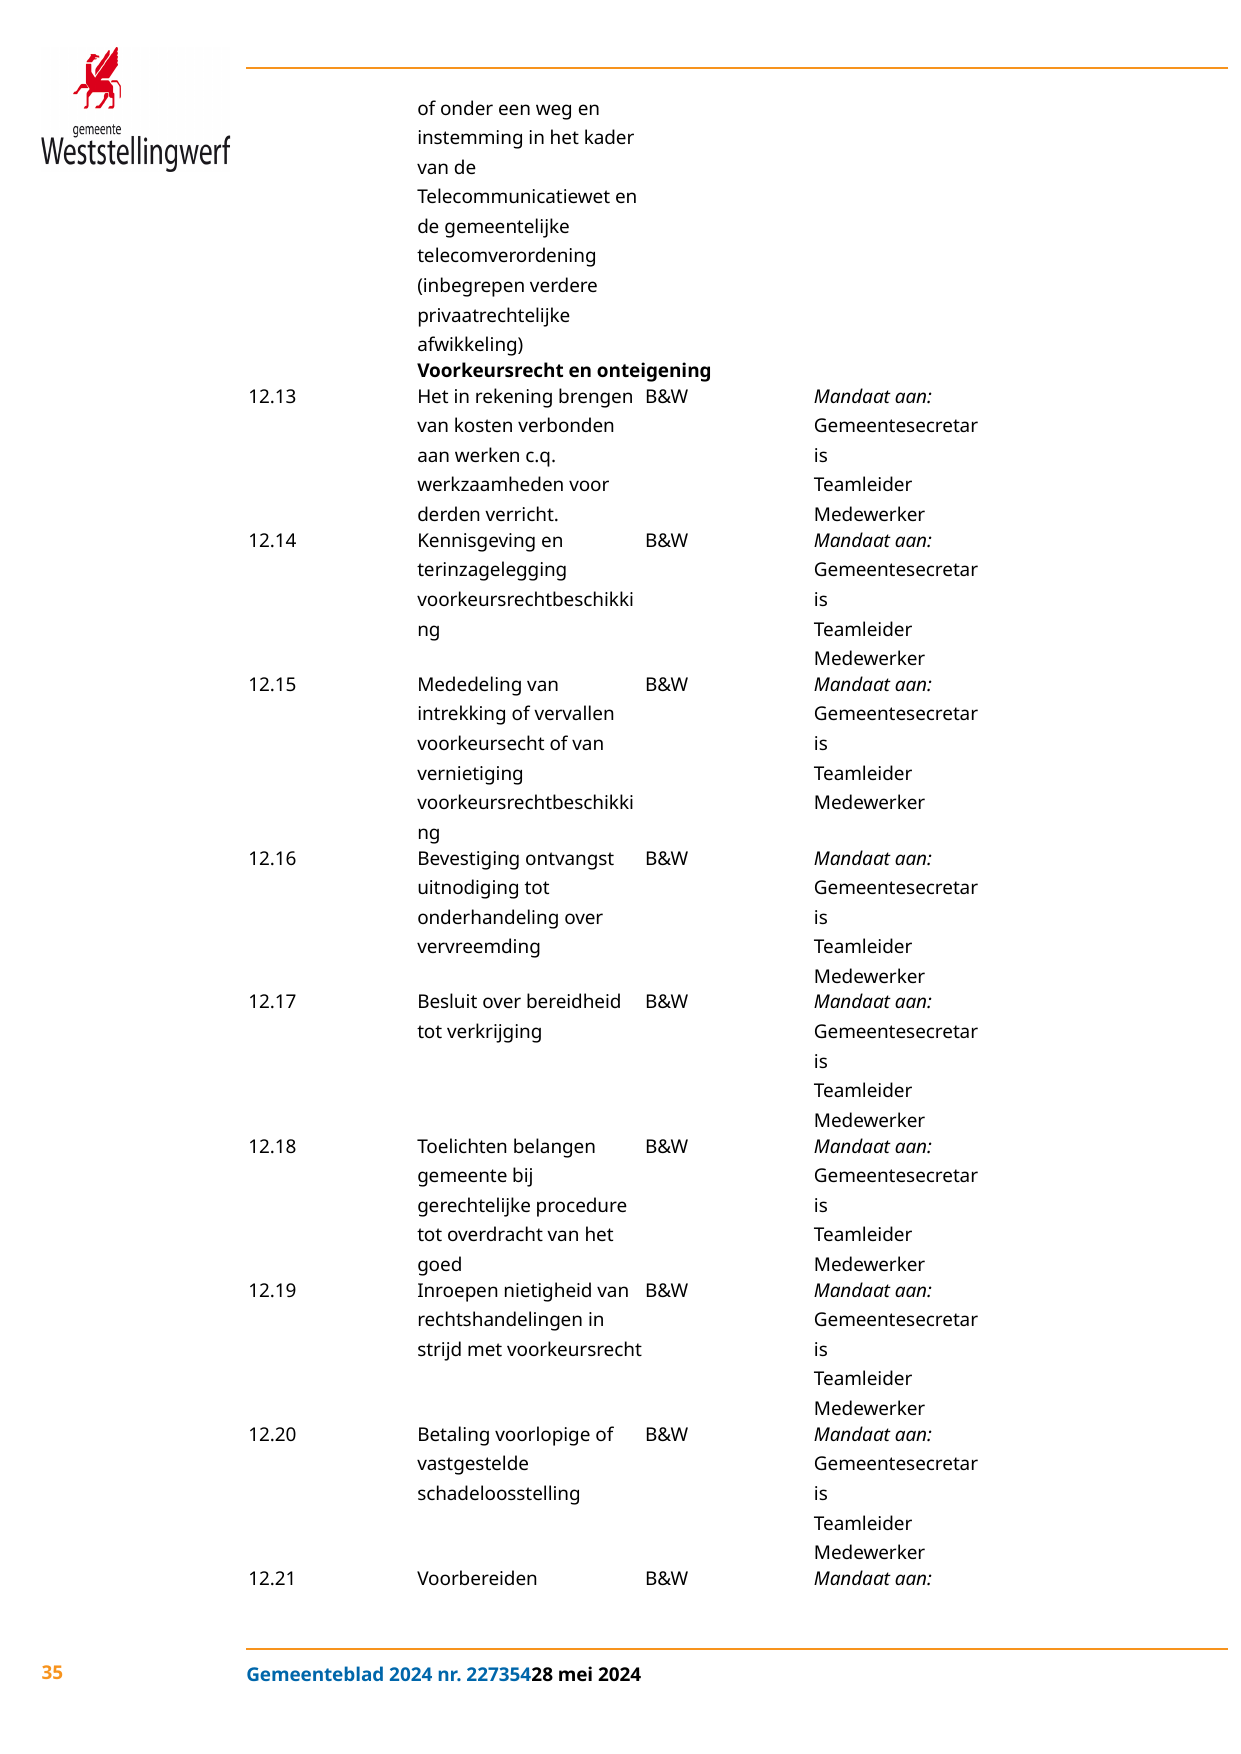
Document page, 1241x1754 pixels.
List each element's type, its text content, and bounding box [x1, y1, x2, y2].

table_cell Mandaat aan: Gemeentesecretaris Teamleider Medewerker [814, 1133, 983, 1277]
table_cell Het in rekening brengen van kosten verbonden aan werken c.q. werkzaamheden voor derden verricht. [417, 383, 645, 527]
table_cell B&W [645, 1421, 814, 1565]
table_cell Besluit over bereidheid tot verkrijging [417, 989, 645, 1133]
table_cell B&W [645, 527, 814, 671]
table_cell [983, 671, 1152, 845]
table_cell B&W [645, 845, 814, 989]
table_cell B&W [645, 989, 814, 1133]
table_cell [645, 95, 814, 357]
table_cell Toelichten belangen gemeente bij gerechtelijke procedure tot overdracht van het goed [417, 1133, 645, 1277]
picture [41, 47, 231, 172]
table_cell [983, 527, 1152, 671]
table_cell Voorbereiden [417, 1565, 645, 1591]
table_cell Mandaat aan: Gemeentesecretaris Teamleider Medewerker [814, 989, 983, 1133]
table_cell Bevestiging ontvangst uitnodiging tot onderhandeling over vervreemding [417, 845, 645, 989]
table_cell [983, 383, 1152, 527]
table_cell B&W [645, 1133, 814, 1277]
table_cell of onder een weg en instemming in het kader van de Telecommunicatiewet en de gemeentelijke telecomverordening (inbegrepen verdere privaatrechtelijke afwikkeling) [417, 95, 645, 357]
table_cell [983, 1565, 1152, 1591]
table_cell [983, 845, 1152, 989]
table_cell Mandaat aan: Gemeentesecretaris Teamleider Medewerker [814, 383, 983, 527]
table_cell 12.20 [248, 1421, 417, 1565]
table_cell Mededeling van intrekking of vervallen voorkeursecht of van vernietiging voorkeursrechtbeschikking [417, 671, 645, 845]
table_cell [248, 95, 417, 357]
table_cell 12.17 [248, 989, 417, 1133]
table_cell 12.13 [248, 383, 417, 527]
table_cell [248, 357, 417, 383]
table_cell 12.18 [248, 1133, 417, 1277]
table_cell 12.16 [248, 845, 417, 989]
table_cell B&W [645, 1277, 814, 1421]
table_cell Voorkeursrecht en onteigening [417, 357, 1152, 383]
table_cell Betaling voorlopige of vastgestelde schadeloosstelling [417, 1421, 645, 1565]
table_cell Kennisgeving en terinzagelegging voorkeursrechtbeschikking [417, 527, 645, 671]
table_cell [983, 1133, 1152, 1277]
table_cell B&W [645, 383, 814, 527]
table_cell 12.15 [248, 671, 417, 845]
table_cell B&W [645, 1565, 814, 1591]
table_cell Inroepen nietigheid van rechtshandelingen in strijd met voorkeursrecht [417, 1277, 645, 1421]
table_cell B&W [645, 671, 814, 845]
table_cell 12.14 [248, 527, 417, 671]
table_cell 12.21 [248, 1565, 417, 1591]
table_cell [983, 1277, 1152, 1421]
table_cell [814, 95, 983, 357]
table_cell [983, 95, 1152, 357]
table_cell Mandaat aan: [814, 1565, 983, 1591]
table_cell Mandaat aan: Gemeentesecretaris Teamleider Medewerker [814, 1277, 983, 1421]
table_cell [983, 989, 1152, 1133]
table_cell Mandaat aan: Gemeentesecretaris Teamleider Medewerker [814, 845, 983, 989]
table_cell [983, 1421, 1152, 1565]
table_cell Mandaat aan: Gemeentesecretaris Teamleider Medewerker [814, 527, 983, 671]
table_cell Mandaat aan: Gemeentesecretaris Teamleider Medewerker [814, 1421, 983, 1565]
table_cell Mandaat aan: Gemeentesecretaris Teamleider Medewerker [814, 671, 983, 845]
table_cell 12.19 [248, 1277, 417, 1421]
